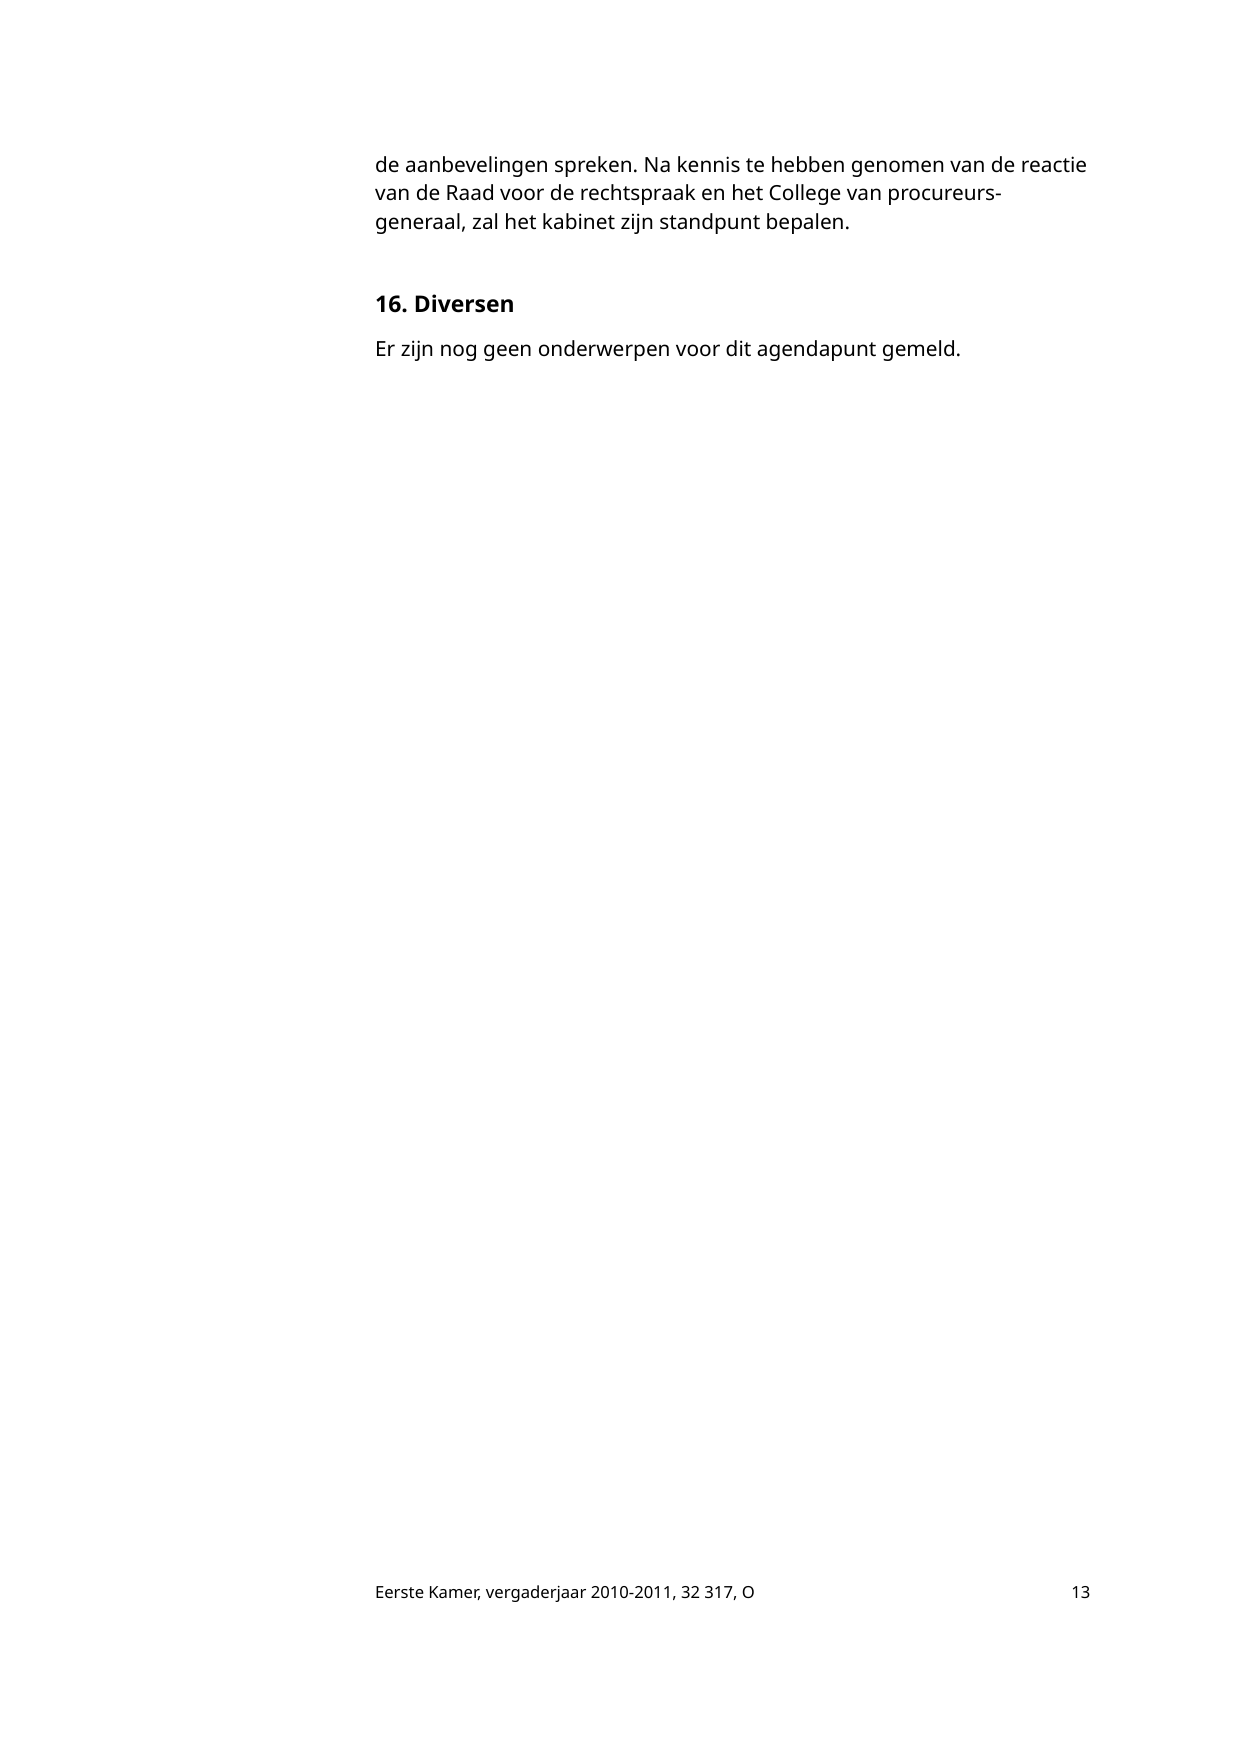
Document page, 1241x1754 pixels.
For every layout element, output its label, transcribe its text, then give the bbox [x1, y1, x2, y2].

text de aanbevelingen spreken. Na kennis te hebben genomen van de reactie van de Raad voor de rechtspraak en het College van procureurs-generaal, zal het kabinet zijn standpunt bepalen. [375, 150, 1090, 235]
subtitle 16. Diversen [375, 288, 1090, 319]
text Er zijn nog geen onderwerpen voor dit agendapunt gemeld. [375, 334, 1090, 362]
